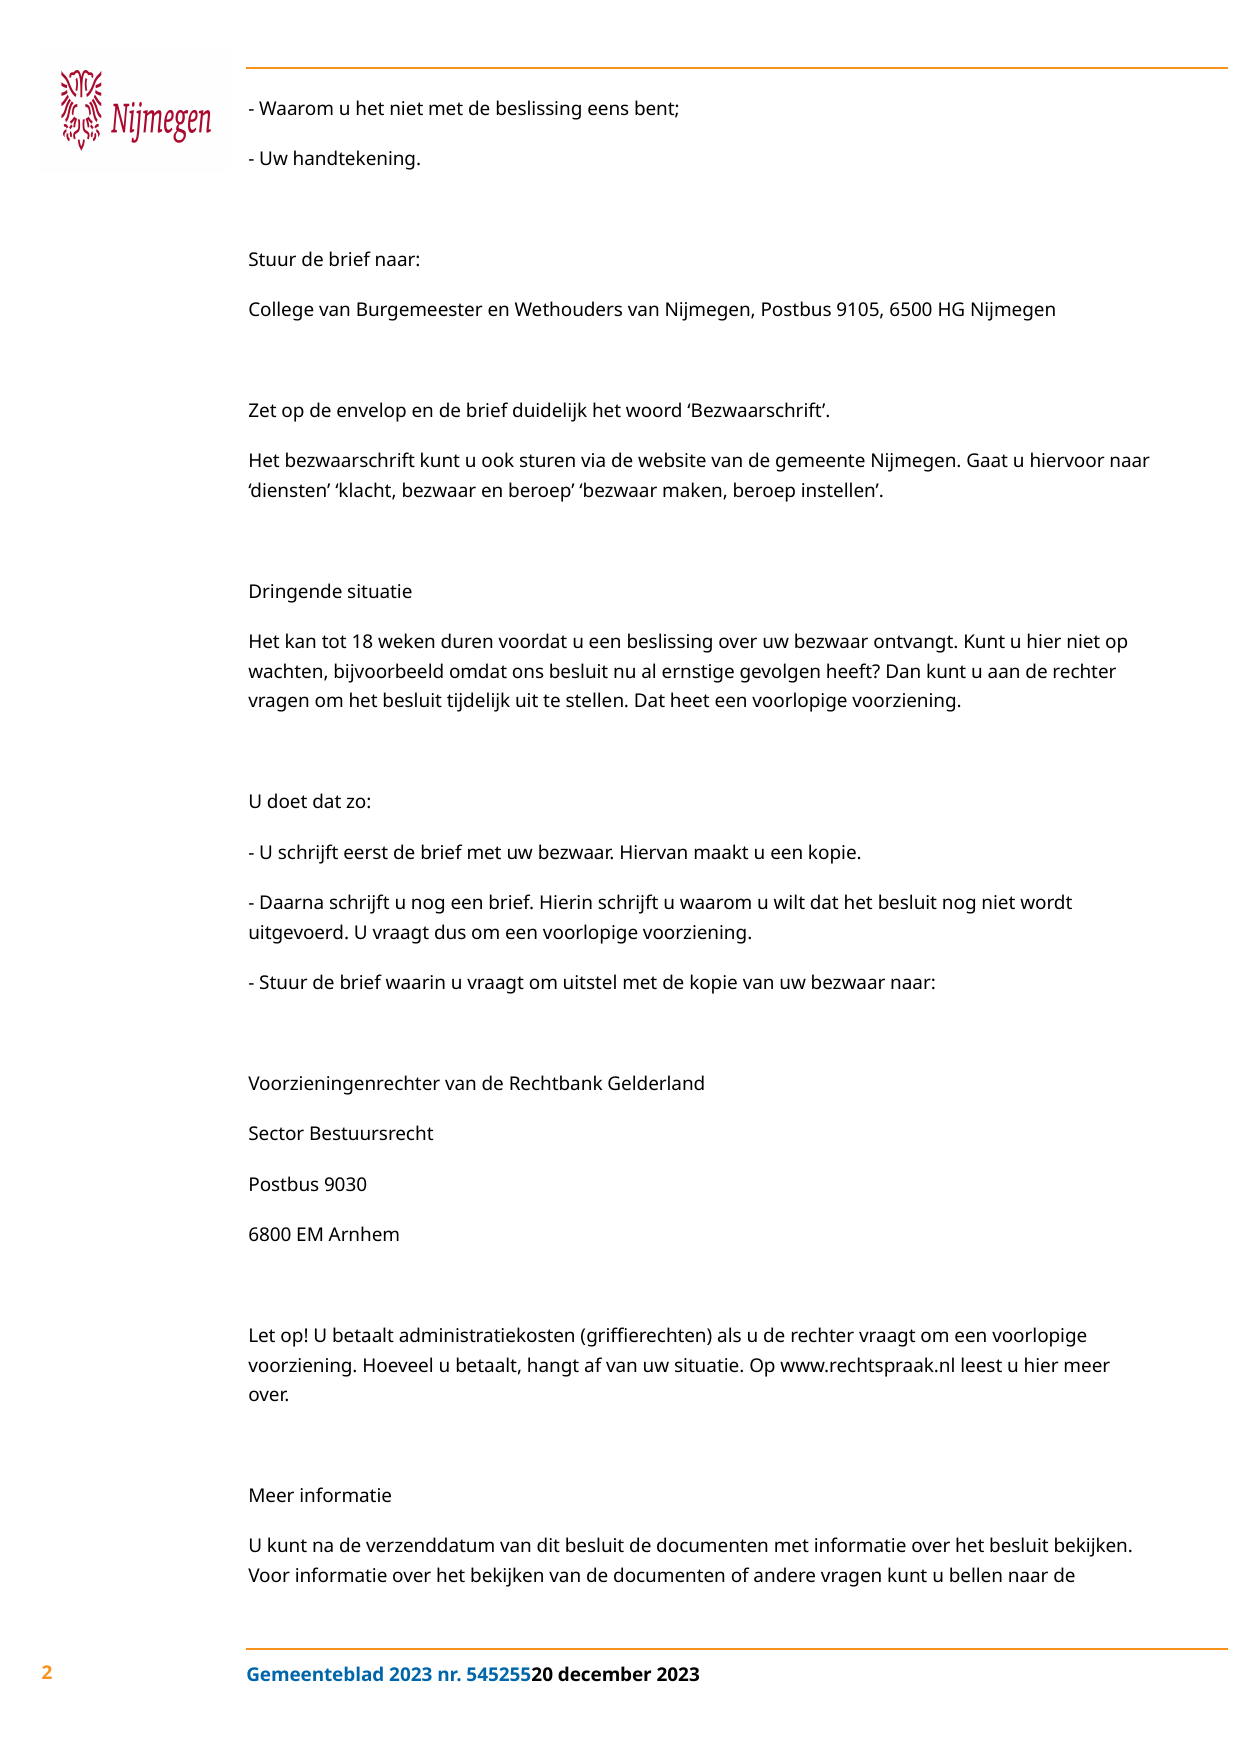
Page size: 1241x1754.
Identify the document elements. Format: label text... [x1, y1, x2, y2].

text - U schrijft eerst de brief met uw bezwaar. Hiervan maakt u een kopie. [248, 839, 1152, 865]
text - Stuur de brief waarin u vraagt om uitstel met de kopie van uw bezwaar naar: [248, 969, 1152, 995]
text College van Burgemeester en Wethouders van Nijmegen, Postbus 9105, 6500 HG Nijmegen [248, 296, 1152, 322]
text Het kan tot 18 weken duren voordat u een beslissing over uw bezwaar ontvangt. Kunt u hier niet op wachten, bijvoorbeeld omdat ons besluit nu al ernstige gevolgen heeft? Dan kunt u aan de rechter vragen om het besluit tijdelijk uit te stellen. Dat heet een voorlopige voorziening. [248, 628, 1152, 713]
text Voorzieningenrechter van de Rechtbank Gelderland [248, 1070, 1152, 1096]
text U kunt na de verzenddatum van dit besluit de documenten met informatie over het besluit bekijken. Voor informatie over het bekijken van de documenten of andere vragen kunt u bellen naar de [248, 1533, 1152, 1588]
picture [41, 47, 231, 172]
text 6800 EM Arnhem [248, 1221, 1152, 1247]
text U doet dat zo: [248, 788, 1152, 814]
text Het bezwaarschrift kunt u ook sturen via de website van de gemeente Nijmegen. Gaat u hiervoor naar ‘diensten’ ‘klacht, bezwaar en beroep’ ‘bezwaar maken, beroep instellen’. [248, 448, 1152, 503]
text - Uw handtekening. [248, 145, 1152, 171]
text - Daarna schrijft u nog een brief. Hierin schrijft u waarom u wilt dat het besluit nog niet wordt uitgevoerd. U vraagt dus om een voorlopige voorziening. [248, 889, 1152, 945]
text Meer informatie [248, 1482, 1152, 1508]
text - Waarom u het niet met de beslissing eens bent; [248, 95, 1152, 121]
text Zet op de envelop en de brief duidelijk het woord ‘Bezwaarschrift’. [248, 397, 1152, 423]
text Dringende situatie [248, 578, 1152, 604]
text Stuur de brief naar: [248, 246, 1152, 272]
text Sector Bestuursrecht [248, 1121, 1152, 1146]
text Postbus 9030 [248, 1171, 1152, 1197]
text Let op! U betaalt administratiekosten (griffierechten) als u de rechter vraagt om een voorlopige voorziening. Hoeveel u betaalt, hangt af van uw situatie. Op www.rechtspraak.nl leest u hier meer over. [248, 1322, 1152, 1407]
